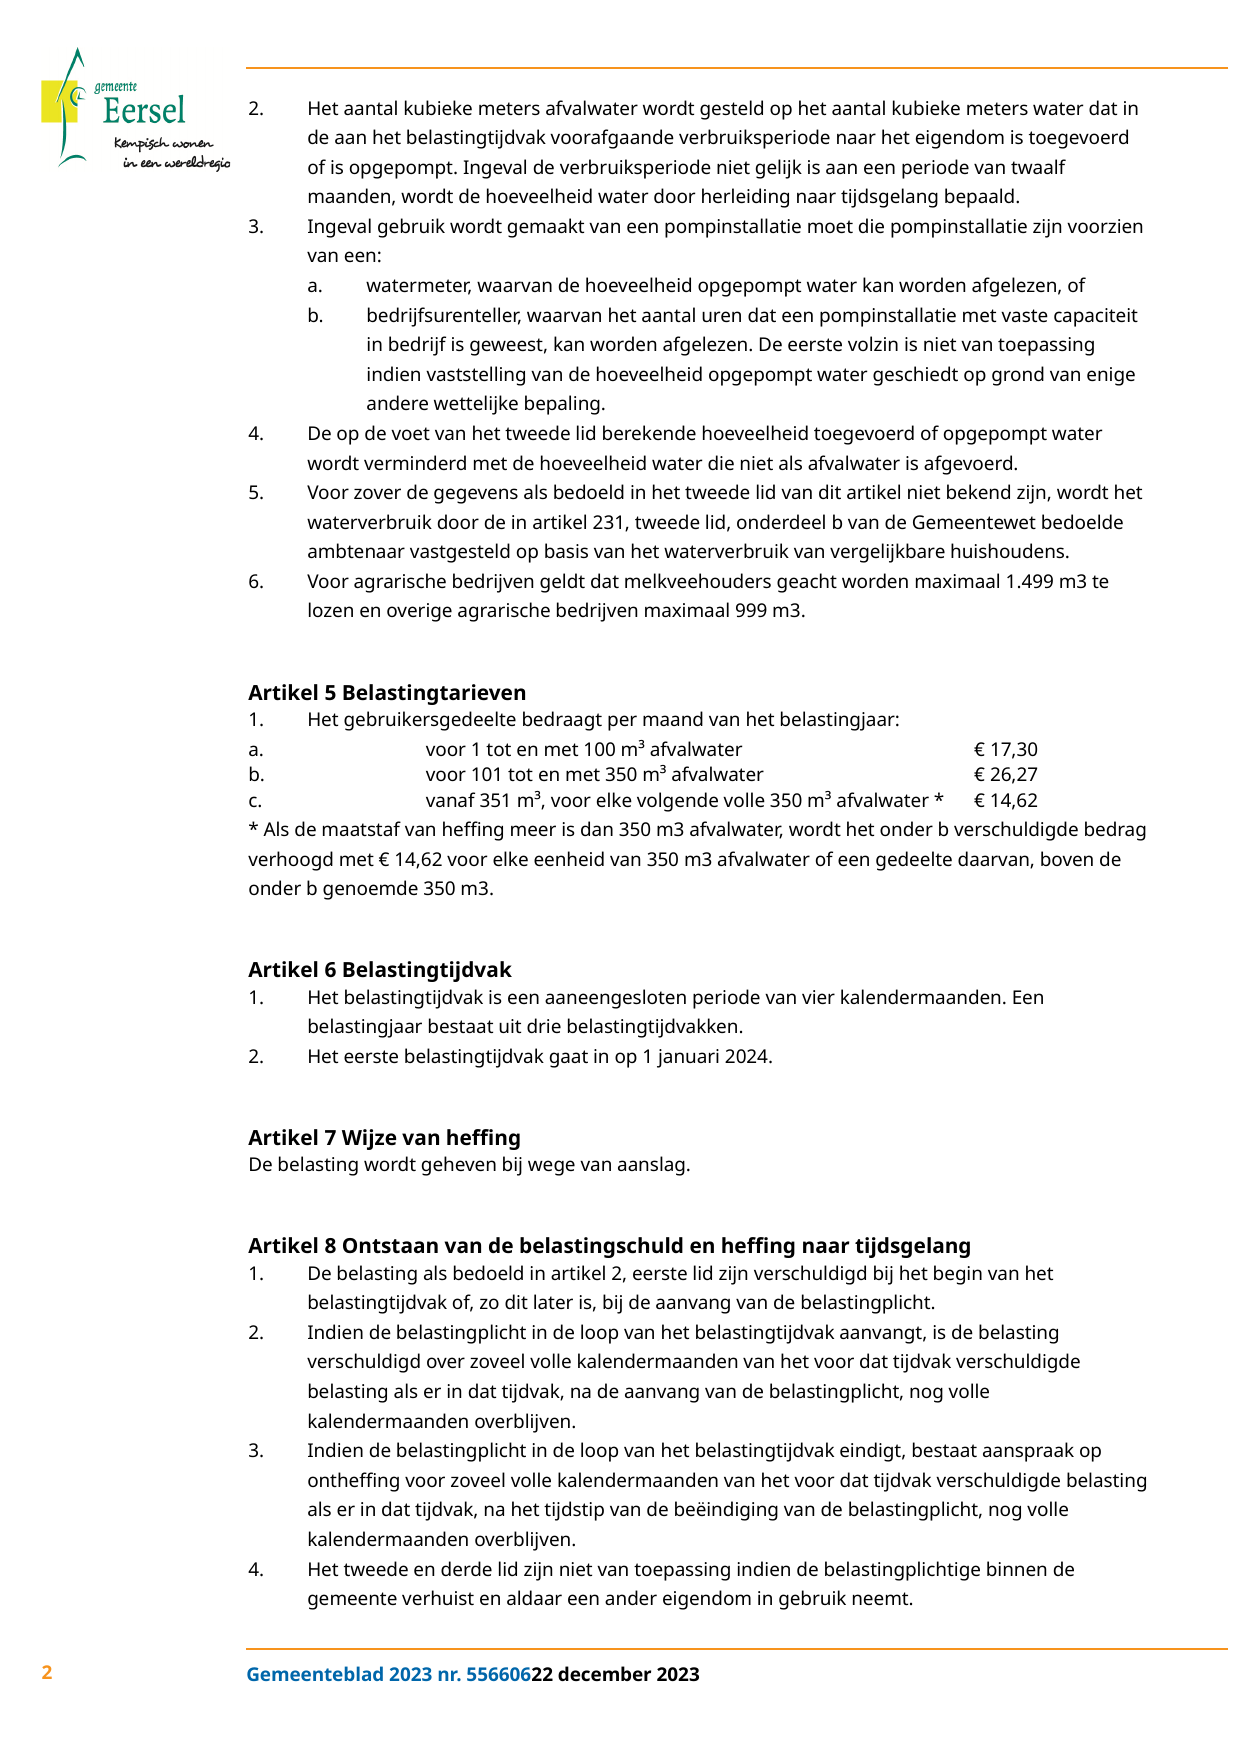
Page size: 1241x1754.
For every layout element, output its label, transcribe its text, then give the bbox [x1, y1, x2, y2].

text Artikel 8 Ontstaan van de belastingschuld en heffing naar tijdsgelang [248, 1231, 1152, 1260]
table_cell c. [248, 787, 426, 813]
picture [41, 47, 231, 172]
text Artikel 7 Wijze van heffing [248, 1123, 1152, 1151]
table_cell vanaf 351 m³, voor elke volgende volle 350 m³ afvalwater * [426, 787, 974, 813]
list Voor agrarische bedrijven geldt dat melkveehouders geacht worden maximaal 1.499 m3 te lozen en overige agrarische bedrijven maximaal 999 m3. [248, 568, 1152, 623]
list Indien de belastingplicht in de loop van het belastingtijdvak eindigt, bestaat aanspraak op ontheffing voor zoveel volle kalendermaanden van het voor dat tijdvak verschuldigde belasting als er in dat tijdvak, na het tijdstip van de beëindiging van de belastingplicht, nog volle kalendermaanden overblijven. [248, 1437, 1152, 1552]
list Het belastingtijdvak is een aaneengesloten periode van vier kalendermaanden. Een belastingjaar bestaat uit drie belastingtijdvakken. [248, 984, 1152, 1039]
list Het tweede en derde lid zijn niet van toepassing indien de belastingplichtige binnen de gemeente verhuist en aldaar een ander eigendom in gebruik neemt. [248, 1556, 1152, 1611]
table_cell voor 101 tot en met 350 m³ afvalwater [426, 762, 974, 787]
table_cell € 14,62 [974, 787, 1152, 813]
table_cell € 26,27 [974, 762, 1152, 787]
table_header voor 1 tot en met 100 m³ afvalwater [426, 736, 974, 762]
text Artikel 5 Belastingtarieven [248, 678, 1152, 706]
list Ingeval gebruik wordt gemaakt van een pompinstallatie moet die pompinstallatie zijn voorzien van een: [248, 213, 1152, 268]
table_header € 17,30 [974, 736, 1152, 762]
text Artikel 6 Belastingtijdvak [248, 955, 1152, 984]
text De belasting wordt geheven bij wege van aanslag. [248, 1151, 1152, 1177]
list De belasting als bedoeld in artikel 2, eerste lid zijn verschuldigd bij het begin van het belastingtijdvak of, zo dit later is, bij de aanvang van de belastingplicht. [248, 1260, 1152, 1315]
text * Als de maatstaf van heffing meer is dan 350 m3 afvalwater, wordt het onder b verschuldigde bedrag verhoogd met € 14,62 voor elke eenheid van 350 m3 afvalwater of een gedeelte daarvan, boven de onder b genoemde 350 m3. [248, 816, 1152, 901]
list watermeter, waarvan de hoeveelheid opgepompt water kan worden afgelezen, of [307, 272, 1152, 298]
list Voor zover de gegevens als bedoeld in het tweede lid van dit artikel niet bekend zijn, wordt het waterverbruik door de in artikel 231, tweede lid, onderdeel b van de Gemeentewet bedoelde ambtenaar vastgesteld op basis van het waterverbruik van vergelijkbare huishoudens. [248, 479, 1152, 564]
table_cell b. [248, 762, 426, 787]
list Het eerste belastingtijdvak gaat in op 1 januari 2024. [248, 1043, 1152, 1069]
list De op de voet van het tweede lid berekende hoeveelheid toegevoerd of opgepompt water wordt verminderd met de hoeveelheid water die niet als afvalwater is afgevoerd. [248, 420, 1152, 476]
list Het gebruikersgedeelte bedraagt per maand van het belastingjaar: [248, 706, 1152, 732]
table_header a. [248, 736, 426, 762]
list bedrijfsurenteller, waarvan het aantal uren dat een pompinstallatie met vaste capaciteit in bedrijf is geweest, kan worden afgelezen. De eerste volzin is niet van toepassing indien vaststelling van de hoeveelheid opgepompt water geschiedt op grond van enige andere wettelijke bepaling. [307, 302, 1152, 416]
list Indien de belastingplicht in de loop van het belastingtijdvak aanvangt, is de belasting verschuldigd over zoveel volle kalendermaanden van het voor dat tijdvak verschuldigde belasting als er in dat tijdvak, na de aanvang van de belastingplicht, nog volle kalendermaanden overblijven. [248, 1319, 1152, 1433]
list Het aantal kubieke meters afvalwater wordt gesteld op het aantal kubieke meters water dat in de aan het belastingtijdvak voorafgaande verbruiksperiode naar het eigendom is toegevoerd of is opgepompt. Ingeval de verbruiksperiode niet gelijk is aan een periode van twaalf maanden, wordt de hoeveelheid water door herleiding naar tijdsgelang bepaald. [248, 95, 1152, 209]
